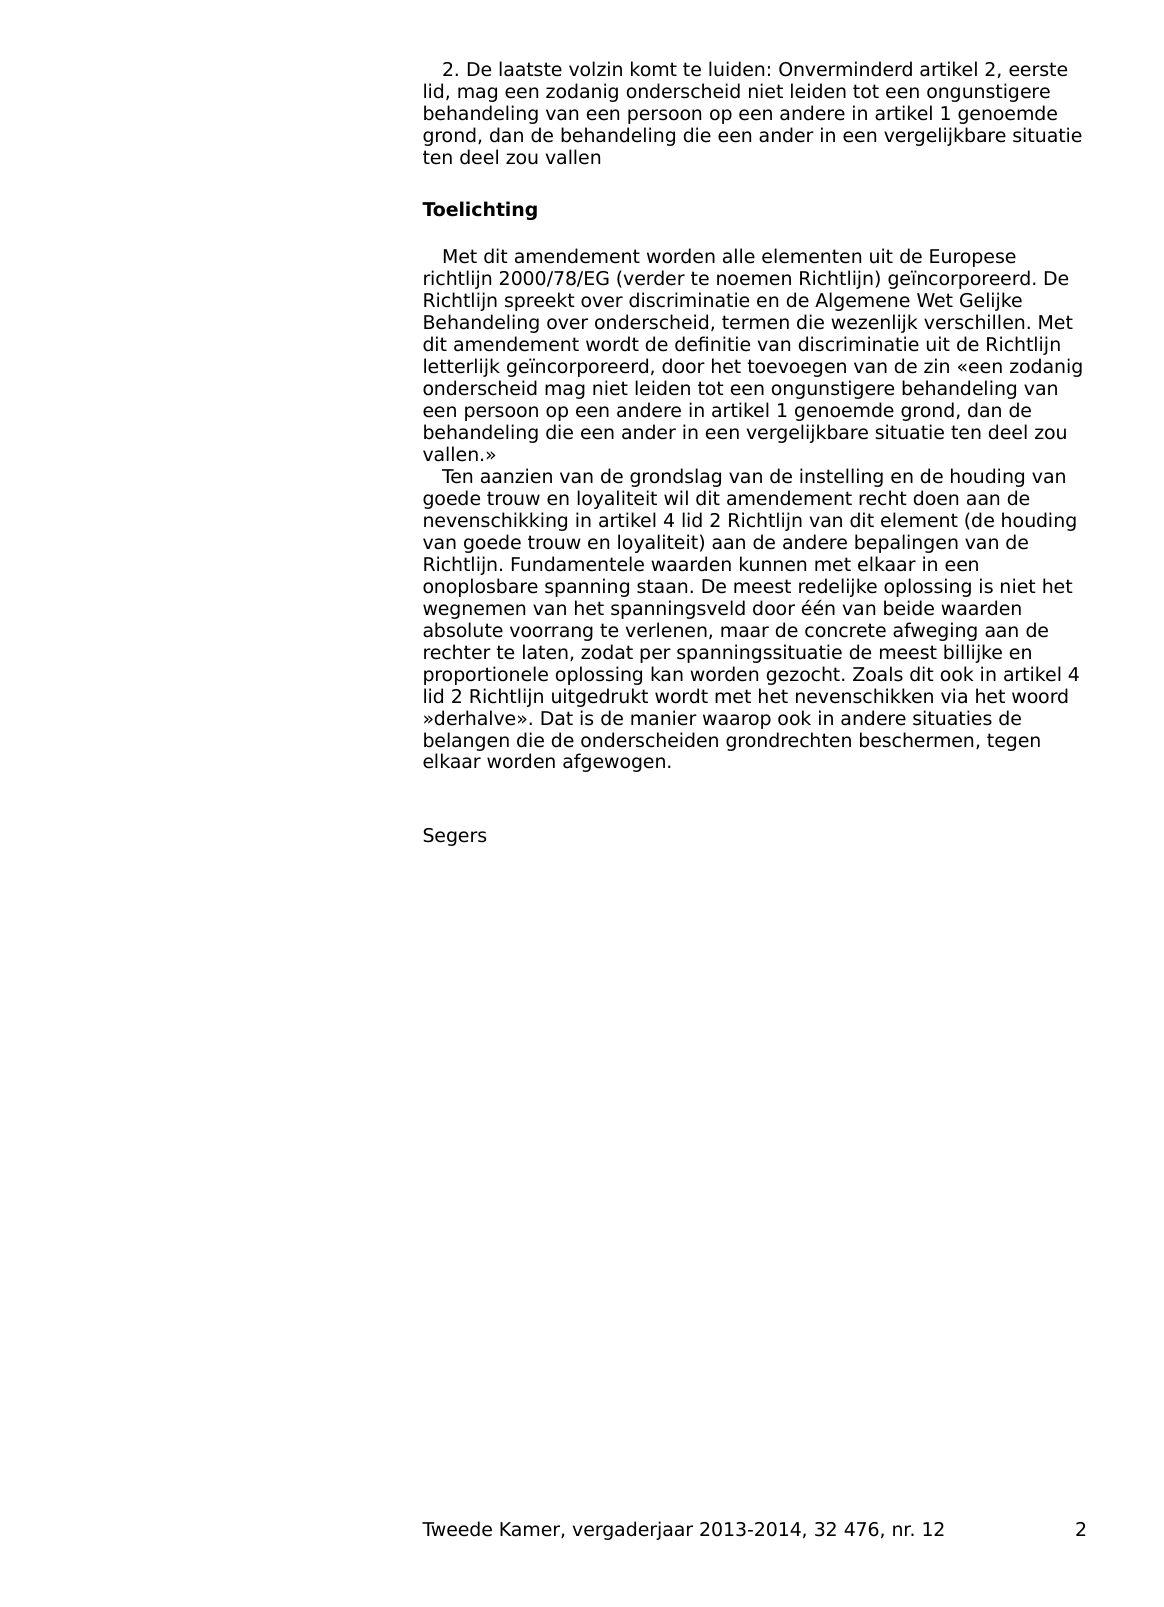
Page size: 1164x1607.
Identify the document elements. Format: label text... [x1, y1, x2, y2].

text Ten aanzien van de grondslag van de instelling en de houding van goede trouw en loyaliteit wil dit amendement recht doen aan de nevenschikking in artikel 4 lid 2 Richtlijn van dit element (de houding van goede trouw en loyaliteit) aan de andere bepalingen van de Richtlijn. Fundamentele waarden kunnen met elkaar in een onoplosbare spanning staan. De meest redelijke oplossing is niet het wegnemen van het spanningsveld door één van beide waarden absolute voorrang te verlenen, maar de concrete afweging aan de rechter te laten, zodat per spanningssituatie de meest billijke en proportionele oplossing kan worden gezocht. Zoals dit ook in artikel 4 lid 2 Richtlijn uitgedrukt wordt met het nevenschikken via het woord »derhalve». Dat is de manier waarop ook in andere situaties de belangen die de onderscheiden grondrechten beschermen, tegen elkaar worden afgewogen. [422, 466, 1087, 773]
text Segers [422, 803, 1087, 847]
subtitle Toelichting [422, 199, 1087, 221]
text Met dit amendement worden alle elementen uit de Europese richtlijn 2000/78/EG (verder te noemen Richtlijn) geïncorporeerd. De Richtlijn spreekt over discriminatie en de Algemene Wet Gelijke Behandeling over onderscheid, termen die wezenlijk verschillen. Met dit amendement wordt de definitie van discriminatie uit de Richtlijn letterlijk geïncorporeerd, door het toevoegen van de zin «een zodanig onderscheid mag niet leiden tot een ongunstigere behandeling van een persoon op een andere in artikel 1 genoemde grond, dan de behandeling die een ander in een vergelijkbare situatie ten deel zou vallen.» [422, 246, 1087, 466]
text 2. De laatste volzin komt te luiden: Onverminderd artikel 2, eerste lid, mag een zodanig onderscheid niet leiden tot een ongunstigere behandeling van een persoon op een andere in artikel 1 genoemde grond, dan de behandeling die een ander in een vergelijkbare situatie ten deel zou vallen [422, 59, 1087, 169]
